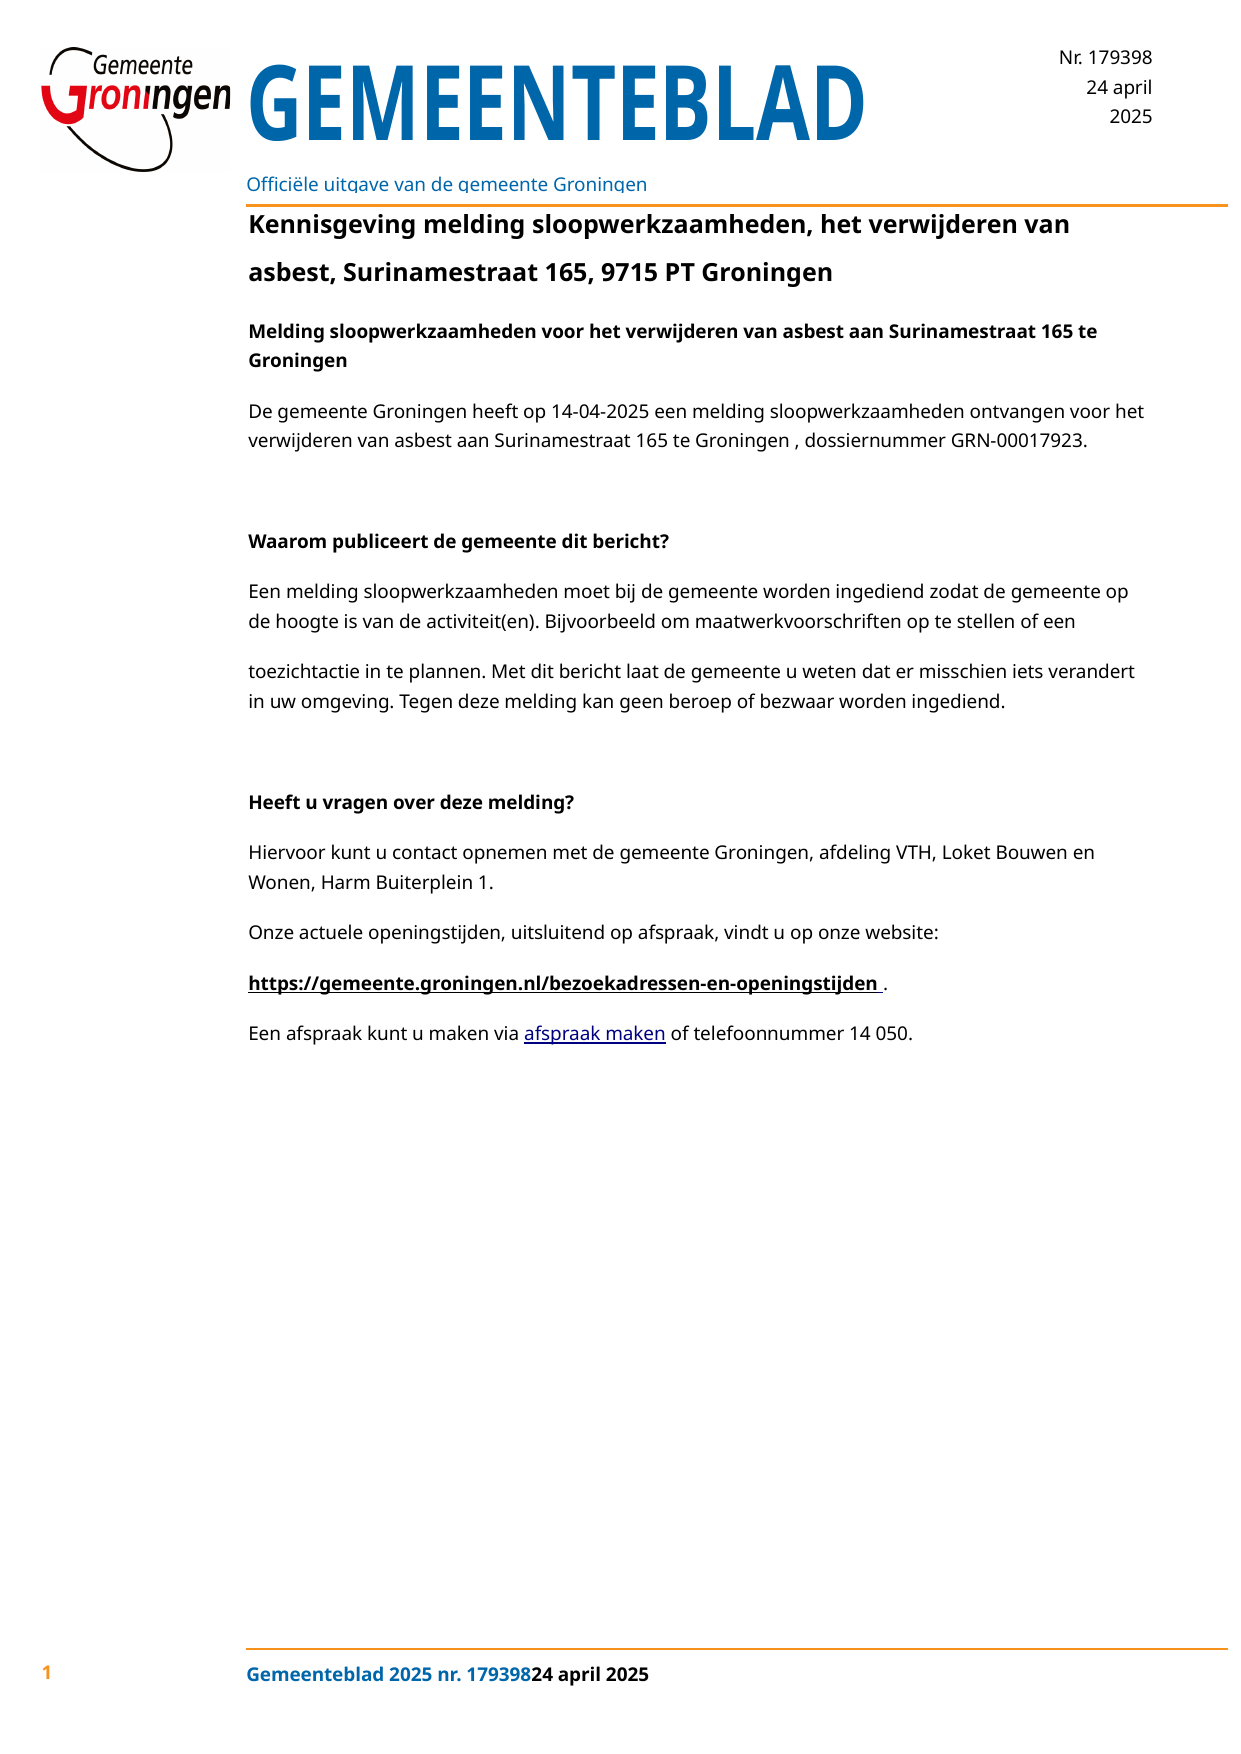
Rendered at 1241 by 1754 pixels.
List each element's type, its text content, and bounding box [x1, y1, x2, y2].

text https://gemeente.groningen.nl/bezoekadressen-en-openingstijden . [248, 970, 1152, 996]
text Onze actuele openingstijden, uitsluitend op afspraak, vindt u op onze website: [248, 919, 1152, 945]
picture [41, 47, 231, 172]
text Kennisgeving melding sloopwerkzaamheden, het verwijderen van asbest, Surinamestraat 165, 9715 PT Groningen [248, 207, 1152, 288]
text Heeft u vragen over deze melding? [248, 789, 1152, 815]
text Waarom publiceert de gemeente dit bericht? [248, 528, 1152, 554]
text Hiervoor kunt u contact opnemen met de gemeente Groningen, afdeling VTH, Loket Bouwen en Wonen, Harm Buiterplein 1. [248, 839, 1152, 895]
text De gemeente Groningen heeft op 14-04-2025 een melding sloopwerkzaamheden ontvangen voor het verwijderen van asbest aan Surinamestraat 165 te Groningen , dossiernummer GRN-00017923. [248, 398, 1152, 453]
text Melding sloopwerkzaamheden voor het verwijderen van asbest aan Surinamestraat 165 te Groningen [248, 318, 1152, 373]
text toezichtactie in te plannen. Met dit bericht laat de gemeente u weten dat er misschien iets verandert in uw omgeving. Tegen deze melding kan geen beroep of bezwaar worden ingediend. [248, 659, 1152, 714]
text Een melding sloopwerkzaamheden moet bij de gemeente worden ingediend zodat de gemeente op de hoogte is van de activiteit(en). Bijvoorbeeld om maatwerkvoorschriften op te stellen of een [248, 579, 1152, 634]
text Een afspraak kunt u maken via afspraak maken of telefoonnummer 14 050. [248, 1020, 1152, 1046]
